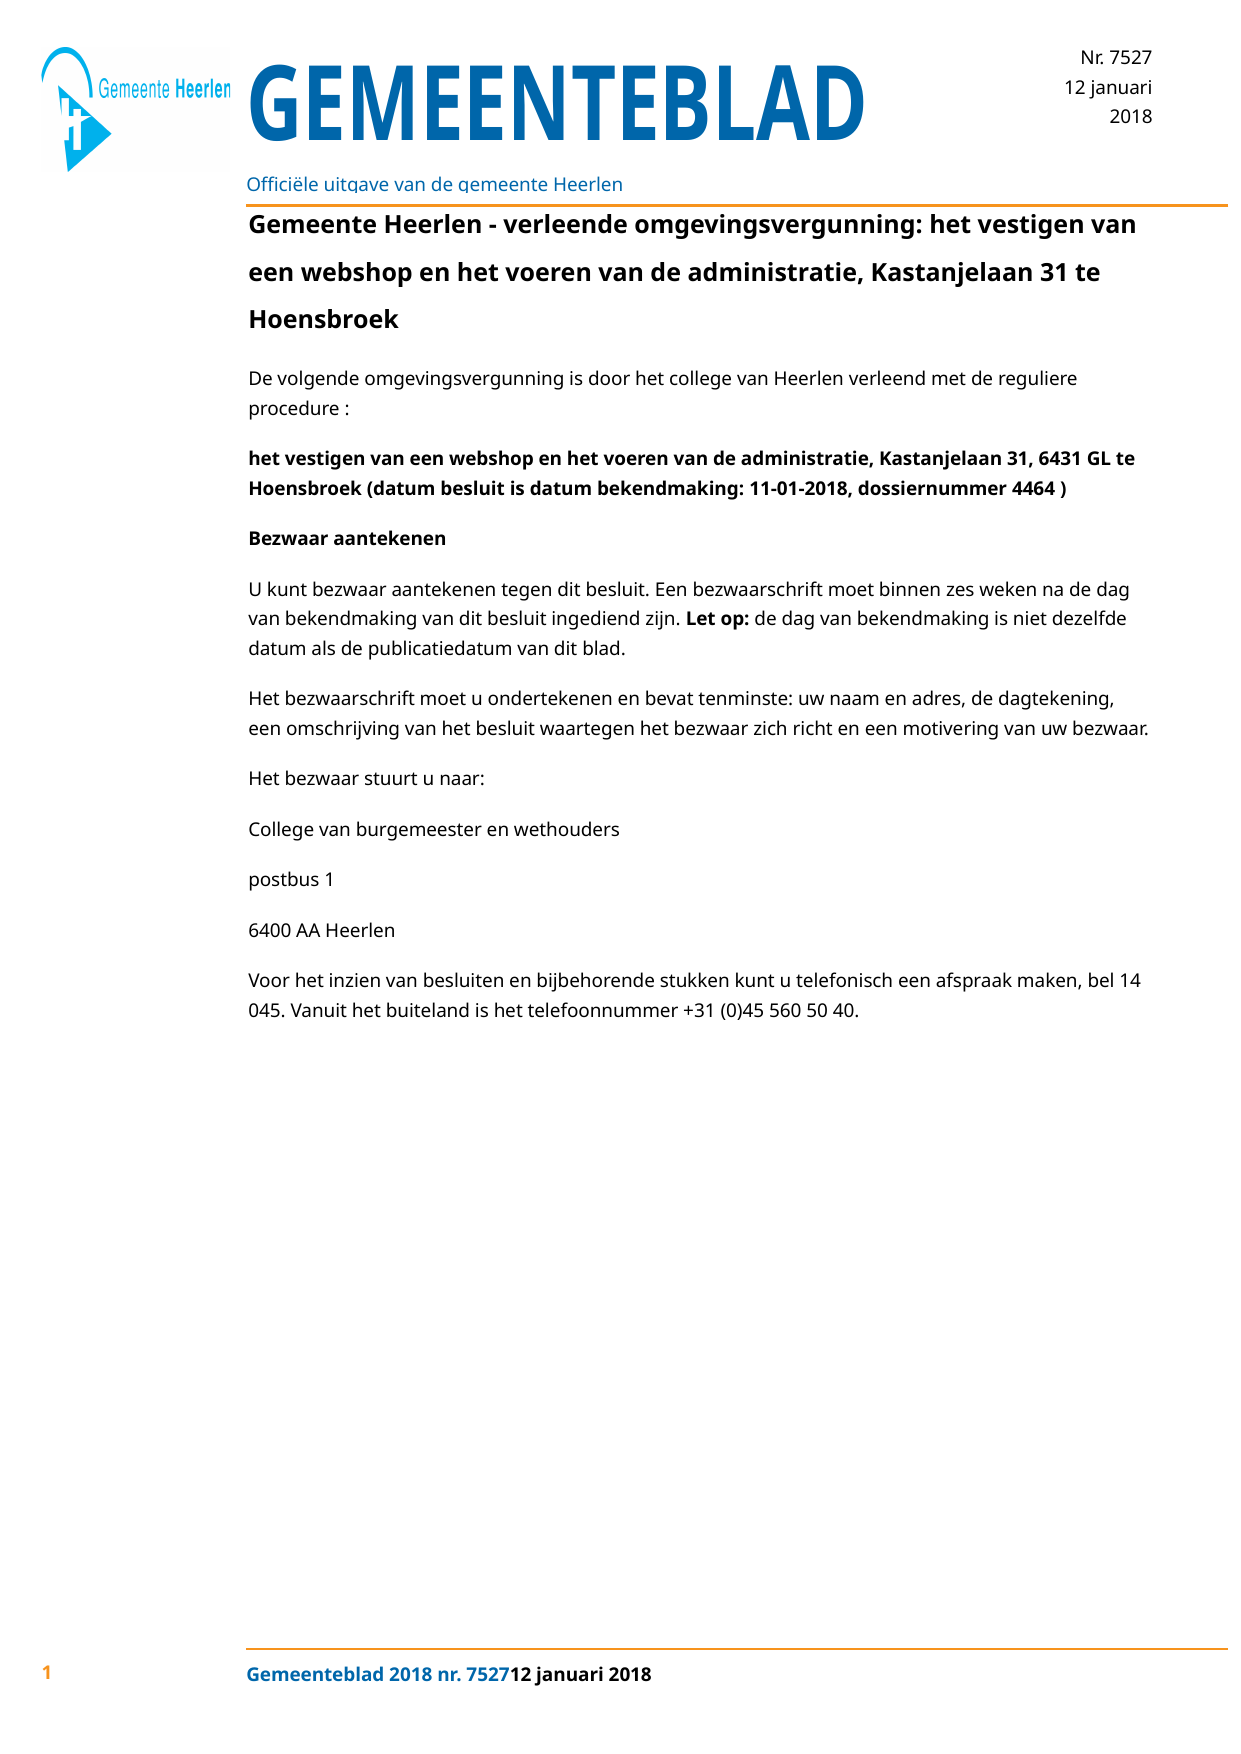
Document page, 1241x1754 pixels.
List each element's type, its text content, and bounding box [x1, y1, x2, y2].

text postbus 1 [248, 866, 1152, 892]
picture [41, 47, 58, 70]
text 6400 AA Heerlen [248, 917, 1152, 942]
text Gemeente Heerlen - verleende omgevingsvergunning: het vestigen van een webshop en het voeren van de administratie, Kastanjelaan 31 te Hoensbroek [248, 207, 1152, 336]
text De volgende omgevingsvergunning is door het college van Heerlen verleend met de reguliere procedure : [248, 366, 1152, 421]
text College van burgemeester en wethouders [248, 816, 1152, 842]
text Bezwaar aantekenen [248, 526, 1152, 551]
text U kunt bezwaar aantekenen tegen dit besluit. Een bezwaarschrift moet binnen zes weken na de dag van bekendmaking van dit besluit ingediend zijn. Let op: de dag van bekendmaking is niet dezelfde datum als de publicatiedatum van dit blad. [248, 576, 1152, 661]
text het vestigen van een webshop en het voeren van de administratie, Kastanjelaan 31, 6431 GL te Hoensbroek (datum besluit is datum bekendmaking: 11-01-2018, dossiernummer 4464 ) [248, 446, 1152, 501]
picture [41, 47, 231, 172]
text Voor het inzien van besluiten en bijbehorende stukken kunt u telefonisch een afspraak maken, bel 14 045. Vanuit het buiteland is het telefoonnummer +31 (0)45 560 50 40. [248, 967, 1152, 1022]
text Het bezwaarschrift moet u ondertekenen en bevat tenminste: uw naam en adres, de dagtekening, een omschrijving van het besluit waartegen het bezwaar zich richt en een motivering van uw bezwaar. [248, 686, 1152, 741]
text Het bezwaar stuurt u naar: [248, 766, 1152, 791]
